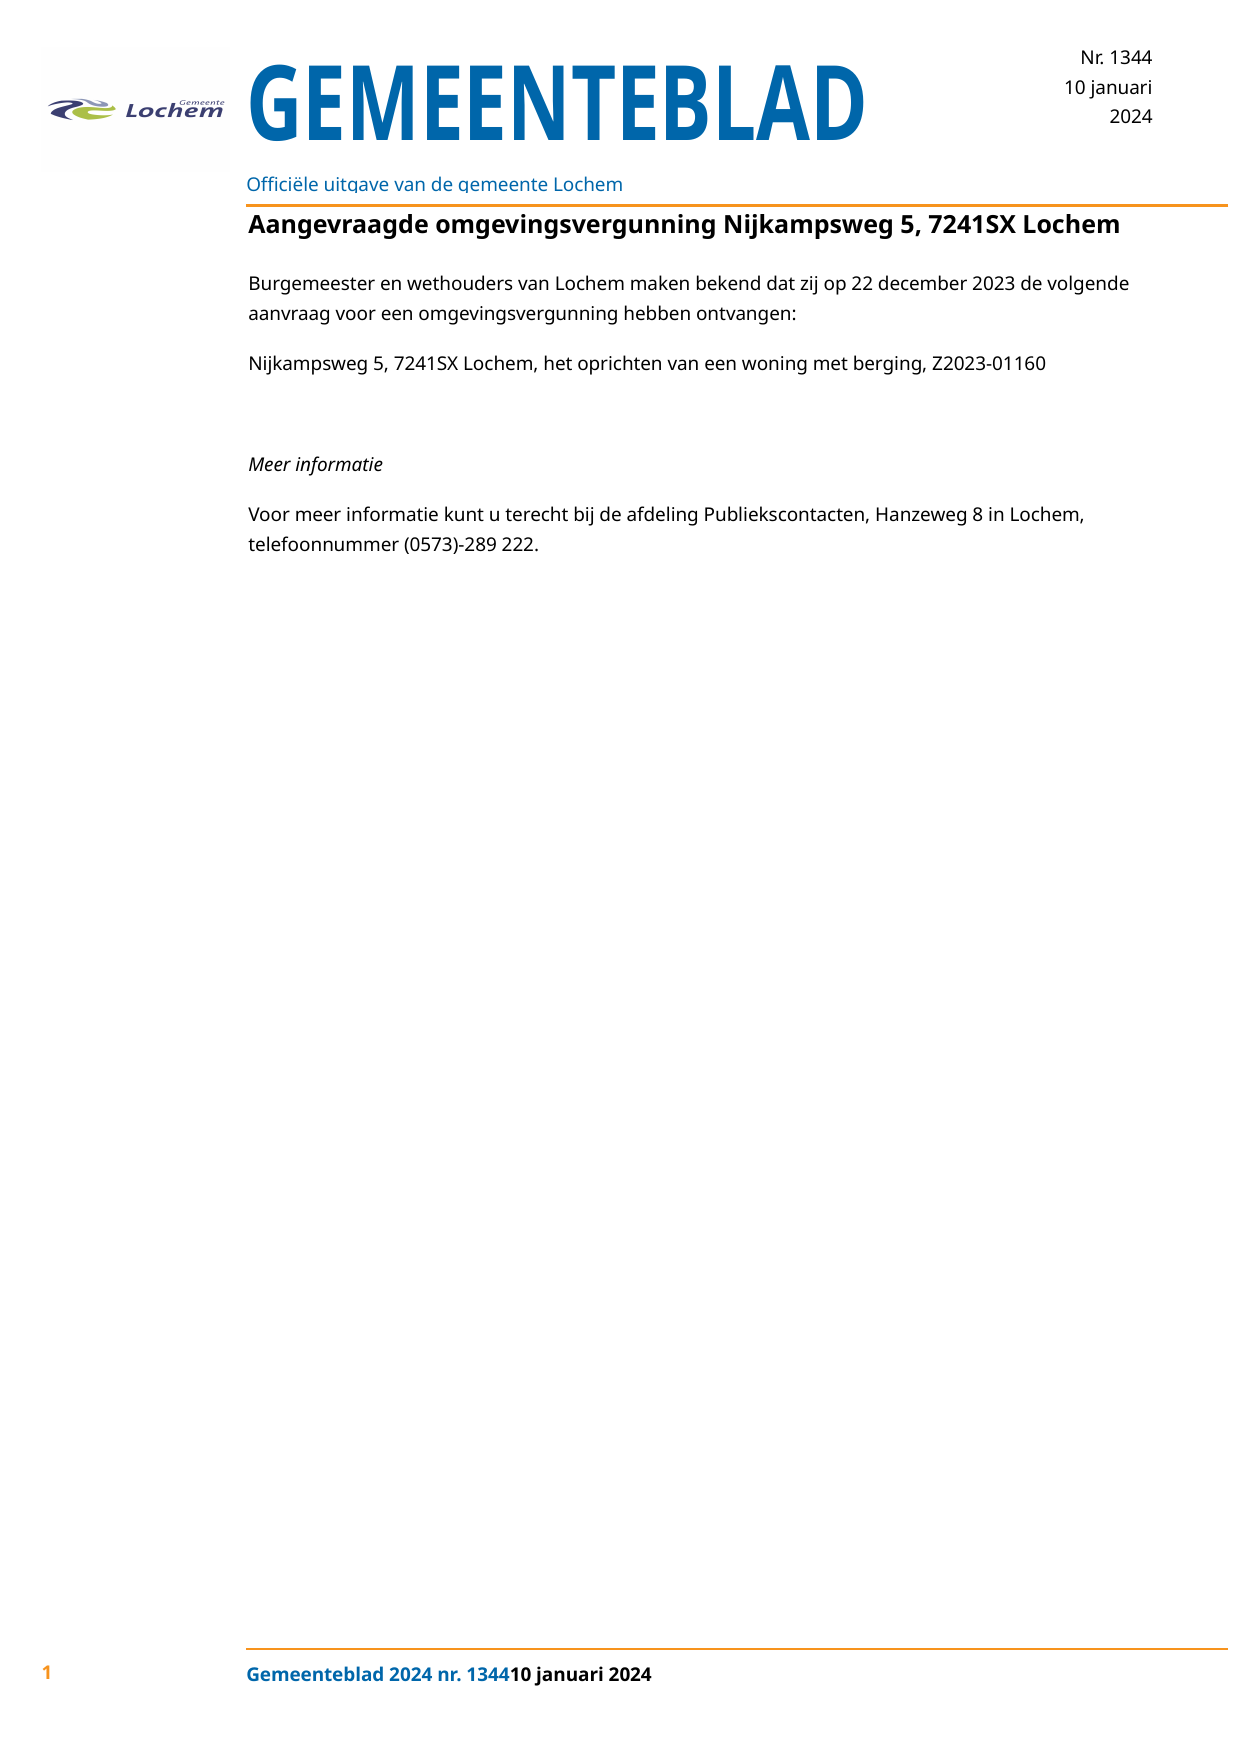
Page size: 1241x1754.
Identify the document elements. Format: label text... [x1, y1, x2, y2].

text Burgemeester en wethouders van Lochem maken bekend dat zij op 22 december 2023 de volgende aanvraag voor een omgevingsvergunning hebben ontvangen: [248, 270, 1152, 326]
text Aangevraagde omgevingsvergunning Nijkampsweg 5, 7241SX Lochem [248, 207, 1152, 241]
text Nijkampsweg 5, 7241SX Lochem, het oprichten van een woning met berging, Z2023-01160 [248, 350, 1152, 376]
text Meer informatie [248, 451, 1152, 477]
text Voor meer informatie kunt u terecht bij de afdeling Publiekscontacten, Hanzeweg 8 in Lochem, telefoonnummer (0573)-289 222. [248, 502, 1152, 557]
picture [41, 47, 231, 172]
